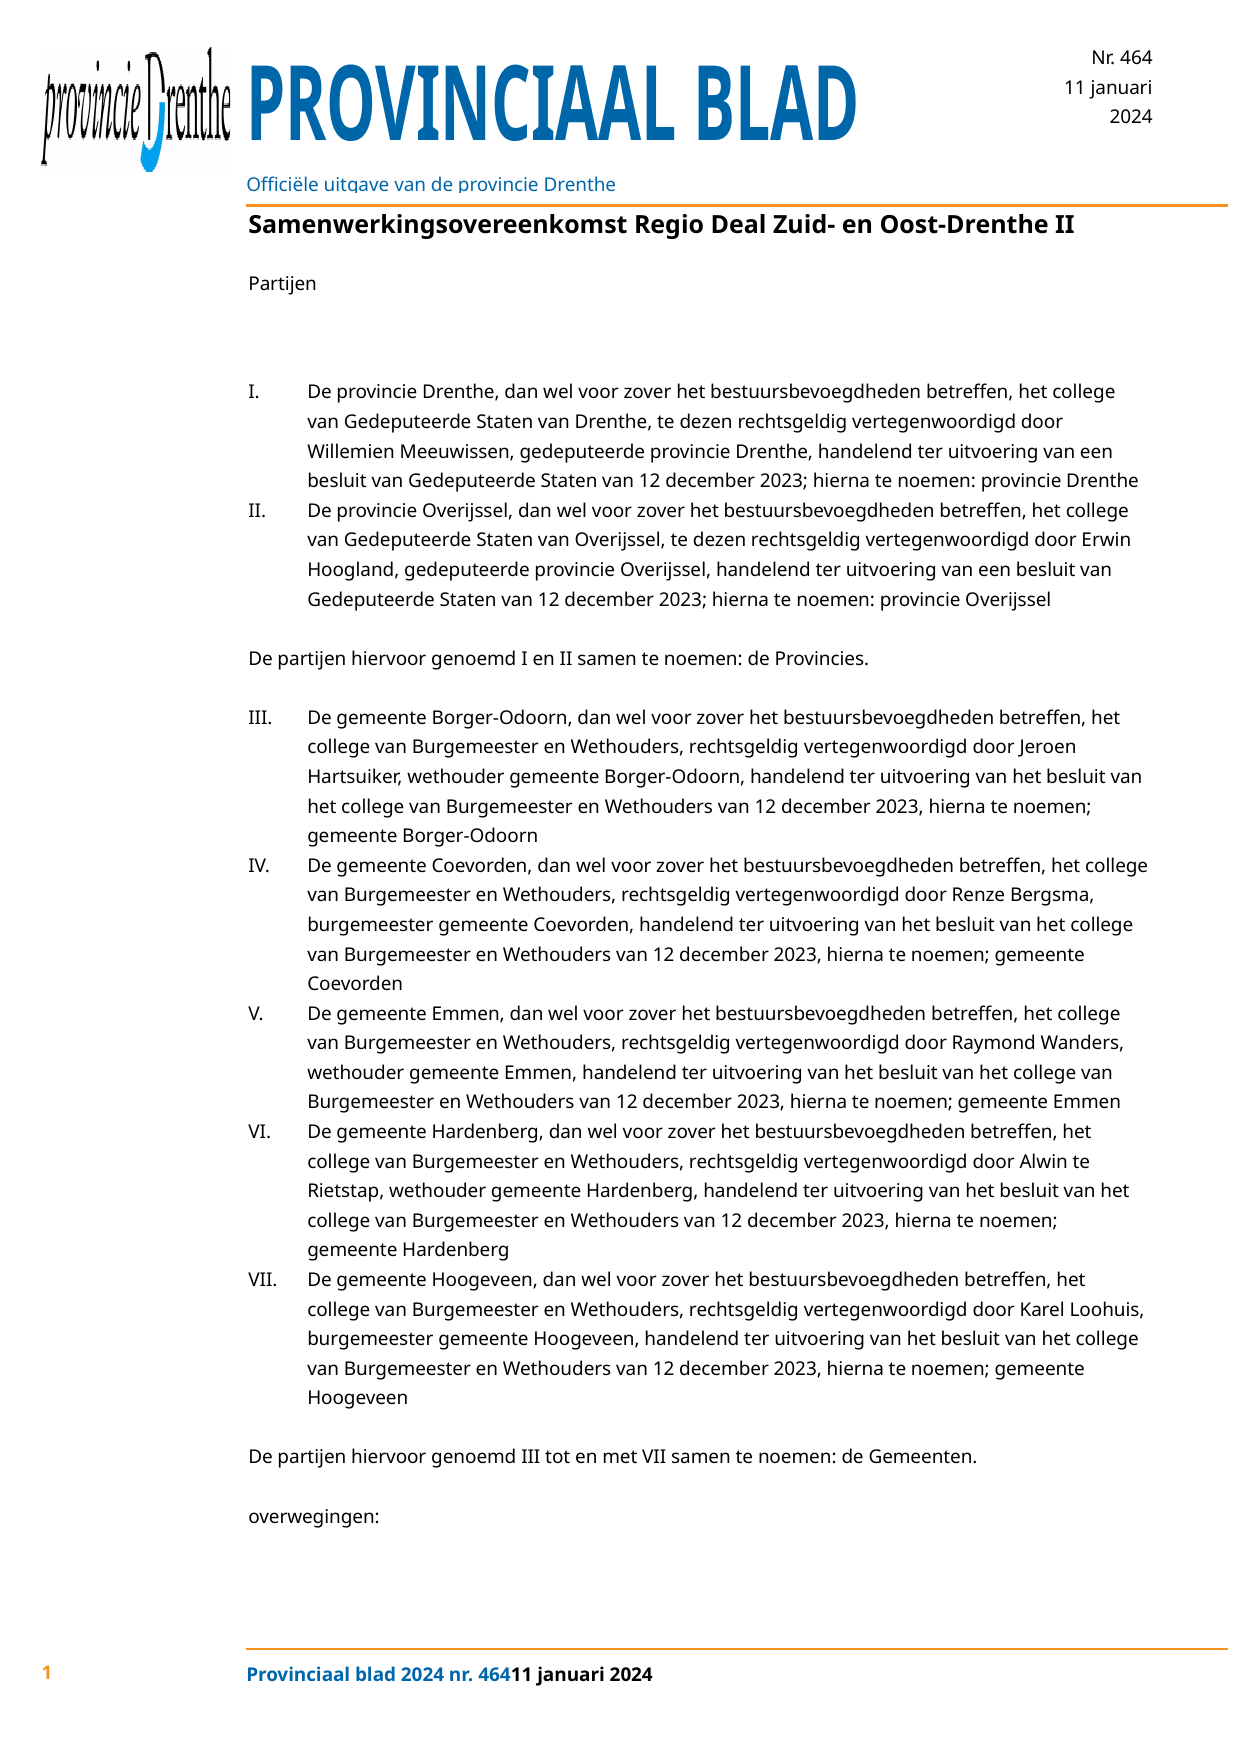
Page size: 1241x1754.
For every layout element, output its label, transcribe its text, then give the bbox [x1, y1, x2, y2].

list De provincie Drenthe, dan wel voor zover het bestuursbevoegdheden betreffen, het college van Gedeputeerde Staten van Drenthe, te dezen rechtsgeldig vertegenwoordigd door Willemien Meeuwissen, gedeputeerde provincie Drenthe, handelend ter uitvoering van een besluit van Gedeputeerde Staten van 12 december 2023; hierna te noemen: provincie Drenthe [248, 379, 1152, 493]
list De gemeente Coevorden, dan wel voor zover het bestuursbevoegdheden betreffen, het college van Burgemeester en Wethouders, rechtsgeldig vertegenwoordigd door Renze Bergsma, burgemeester gemeente Coevorden, handelend ter uitvoering van het besluit van het college van Burgemeester en Wethouders van 12 december 2023, hierna te noemen; gemeente Coevorden [248, 852, 1152, 996]
text De partijen hiervoor genoemd I en II samen te noemen: de Provincies. [248, 645, 1152, 671]
list De provincie Overijssel, dan wel voor zover het bestuursbevoegdheden betreffen, het college van Gedeputeerde Staten van Overijssel, te dezen rechtsgeldig vertegenwoordigd door Erwin Hoogland, gedeputeerde provincie Overijssel, handelend ter uitvoering van een besluit van Gedeputeerde Staten van 12 december 2023; hierna te noemen: provincie Overijssel [248, 497, 1152, 612]
text Partijen [248, 270, 1152, 296]
list De gemeente Hoogeveen, dan wel voor zover het bestuursbevoegdheden betreffen, het college van Burgemeester en Wethouders, rechtsgeldig vertegenwoordigd door Karel Loohuis, burgemeester gemeente Hoogeveen, handelend ter uitvoering van het besluit van het college van Burgemeester en Wethouders van 12 december 2023, hierna te noemen; gemeente Hoogeveen [248, 1266, 1152, 1410]
list De gemeente Borger-Odoorn, dan wel voor zover het bestuursbevoegdheden betreffen, het college van Burgemeester en Wethouders, rechtsgeldig vertegenwoordigd door Jeroen Hartsuiker, wethouder gemeente Borger-Odoorn, handelend ter uitvoering van het besluit van het college van Burgemeester en Wethouders van 12 december 2023, hierna te noemen; gemeente Borger-Odoorn [248, 704, 1152, 848]
list De gemeente Hardenberg, dan wel voor zover het bestuursbevoegdheden betreffen, het college van Burgemeester en Wethouders, rechtsgeldig vertegenwoordigd door Alwin te Rietstap, wethouder gemeente Hardenberg, handelend ter uitvoering van het besluit van het college van Burgemeester en Wethouders van 12 december 2023, hierna te noemen; gemeente Hardenberg [248, 1118, 1152, 1262]
list De gemeente Emmen, dan wel voor zover het bestuursbevoegdheden betreffen, het college van Burgemeester en Wethouders, rechtsgeldig vertegenwoordigd door Raymond Wanders, wethouder gemeente Emmen, handelend ter uitvoering van het besluit van het college van Burgemeester en Wethouders van 12 december 2023, hierna te noemen; gemeente Emmen [248, 1000, 1152, 1114]
picture [41, 47, 231, 172]
text Samenwerkingsovereenkomst Regio Deal Zuid- en Oost-Drenthe II [248, 207, 1152, 241]
text overwegingen: [248, 1503, 1152, 1529]
text De partijen hiervoor genoemd III tot en met VII samen te noemen: de Gemeenten. [248, 1444, 1152, 1469]
